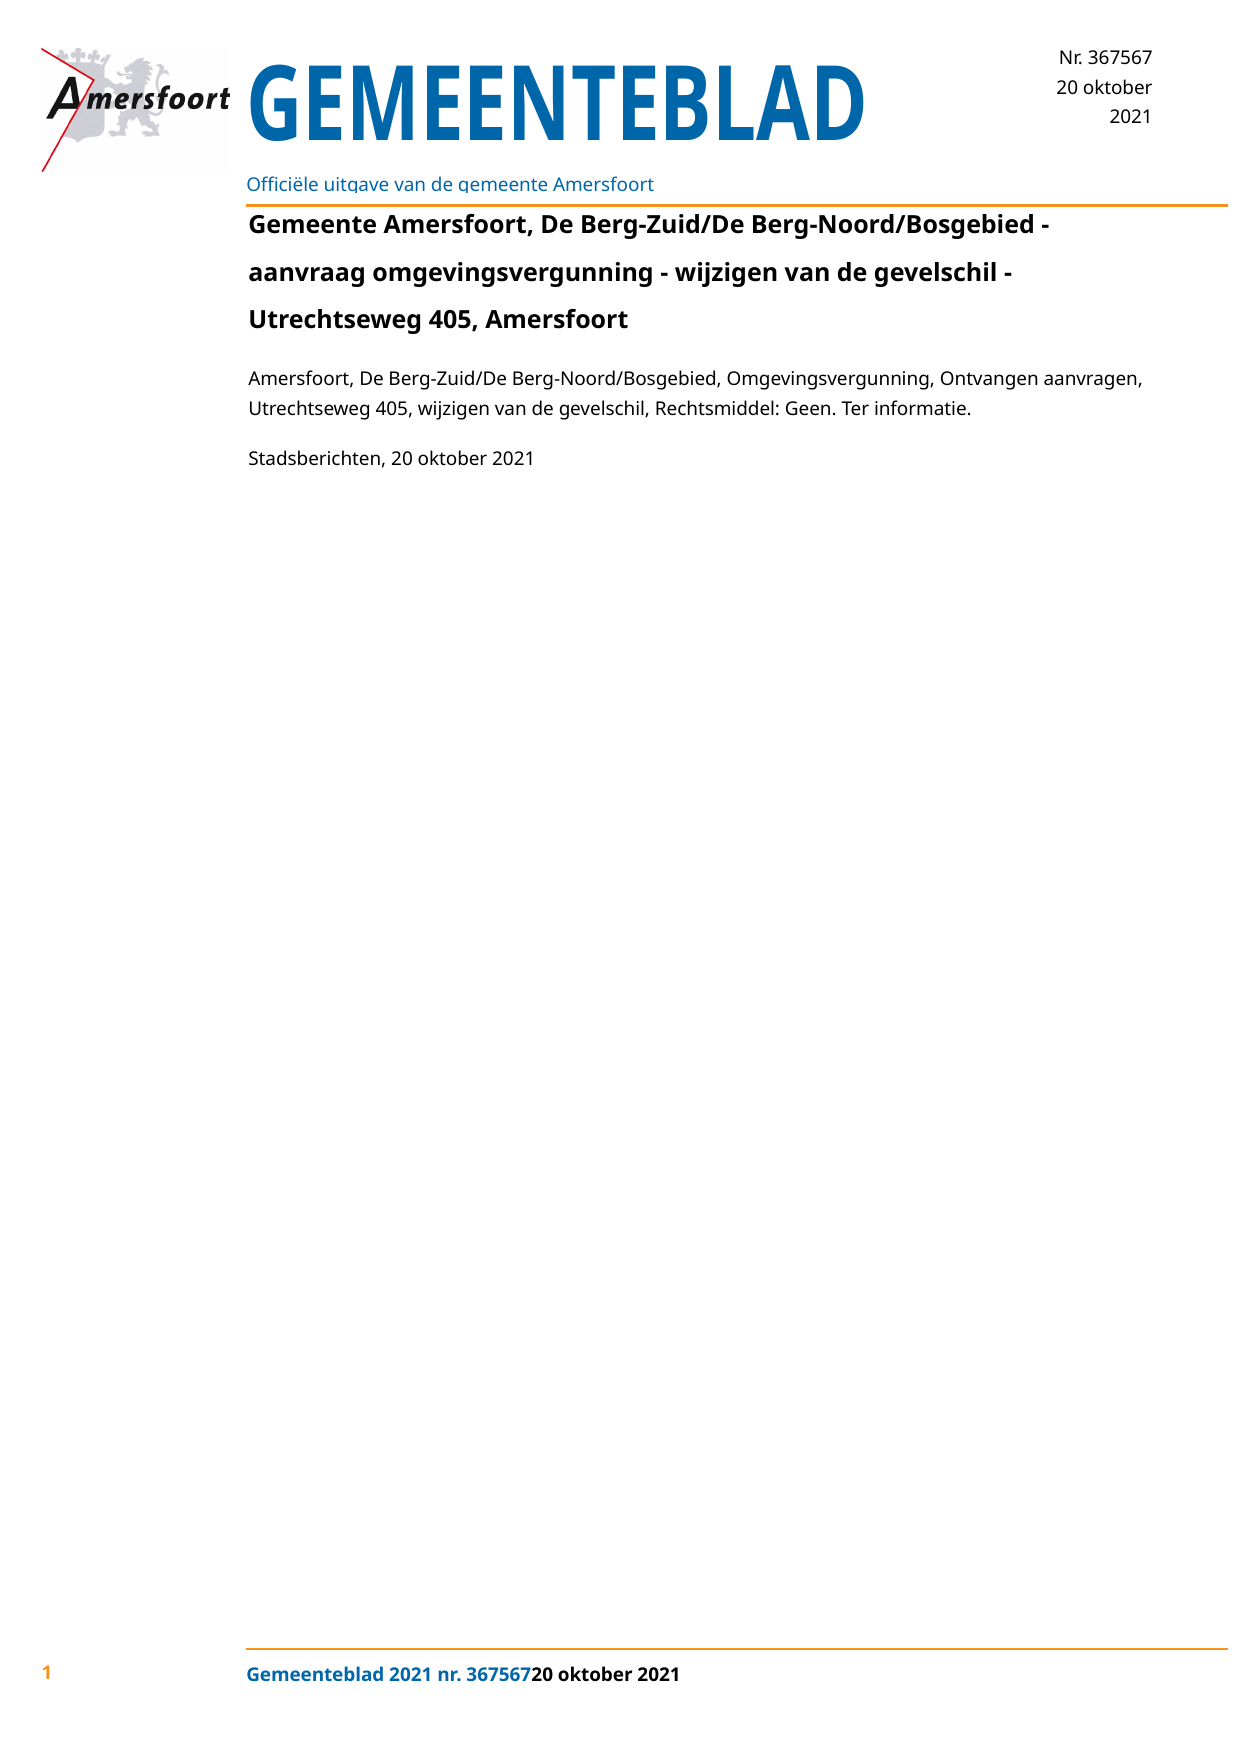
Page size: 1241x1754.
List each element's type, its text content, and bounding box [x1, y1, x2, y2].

text Stadsberichten, 20 oktober 2021 [248, 446, 1152, 471]
text Gemeente Amersfoort, De Berg-Zuid/De Berg-Noord/Bosgebied - aanvraag omgevingsvergunning - wijzigen van de gevelschil - Utrechtseweg 405, Amersfoort [248, 207, 1152, 336]
text Amersfoort, De Berg-Zuid/De Berg-Noord/Bosgebied, Omgevingsvergunning, Ontvangen aanvragen, Utrechtseweg 405, wijzigen van de gevelschil, Rechtsmiddel: Geen. Ter informatie. [248, 366, 1152, 421]
picture [41, 47, 231, 172]
